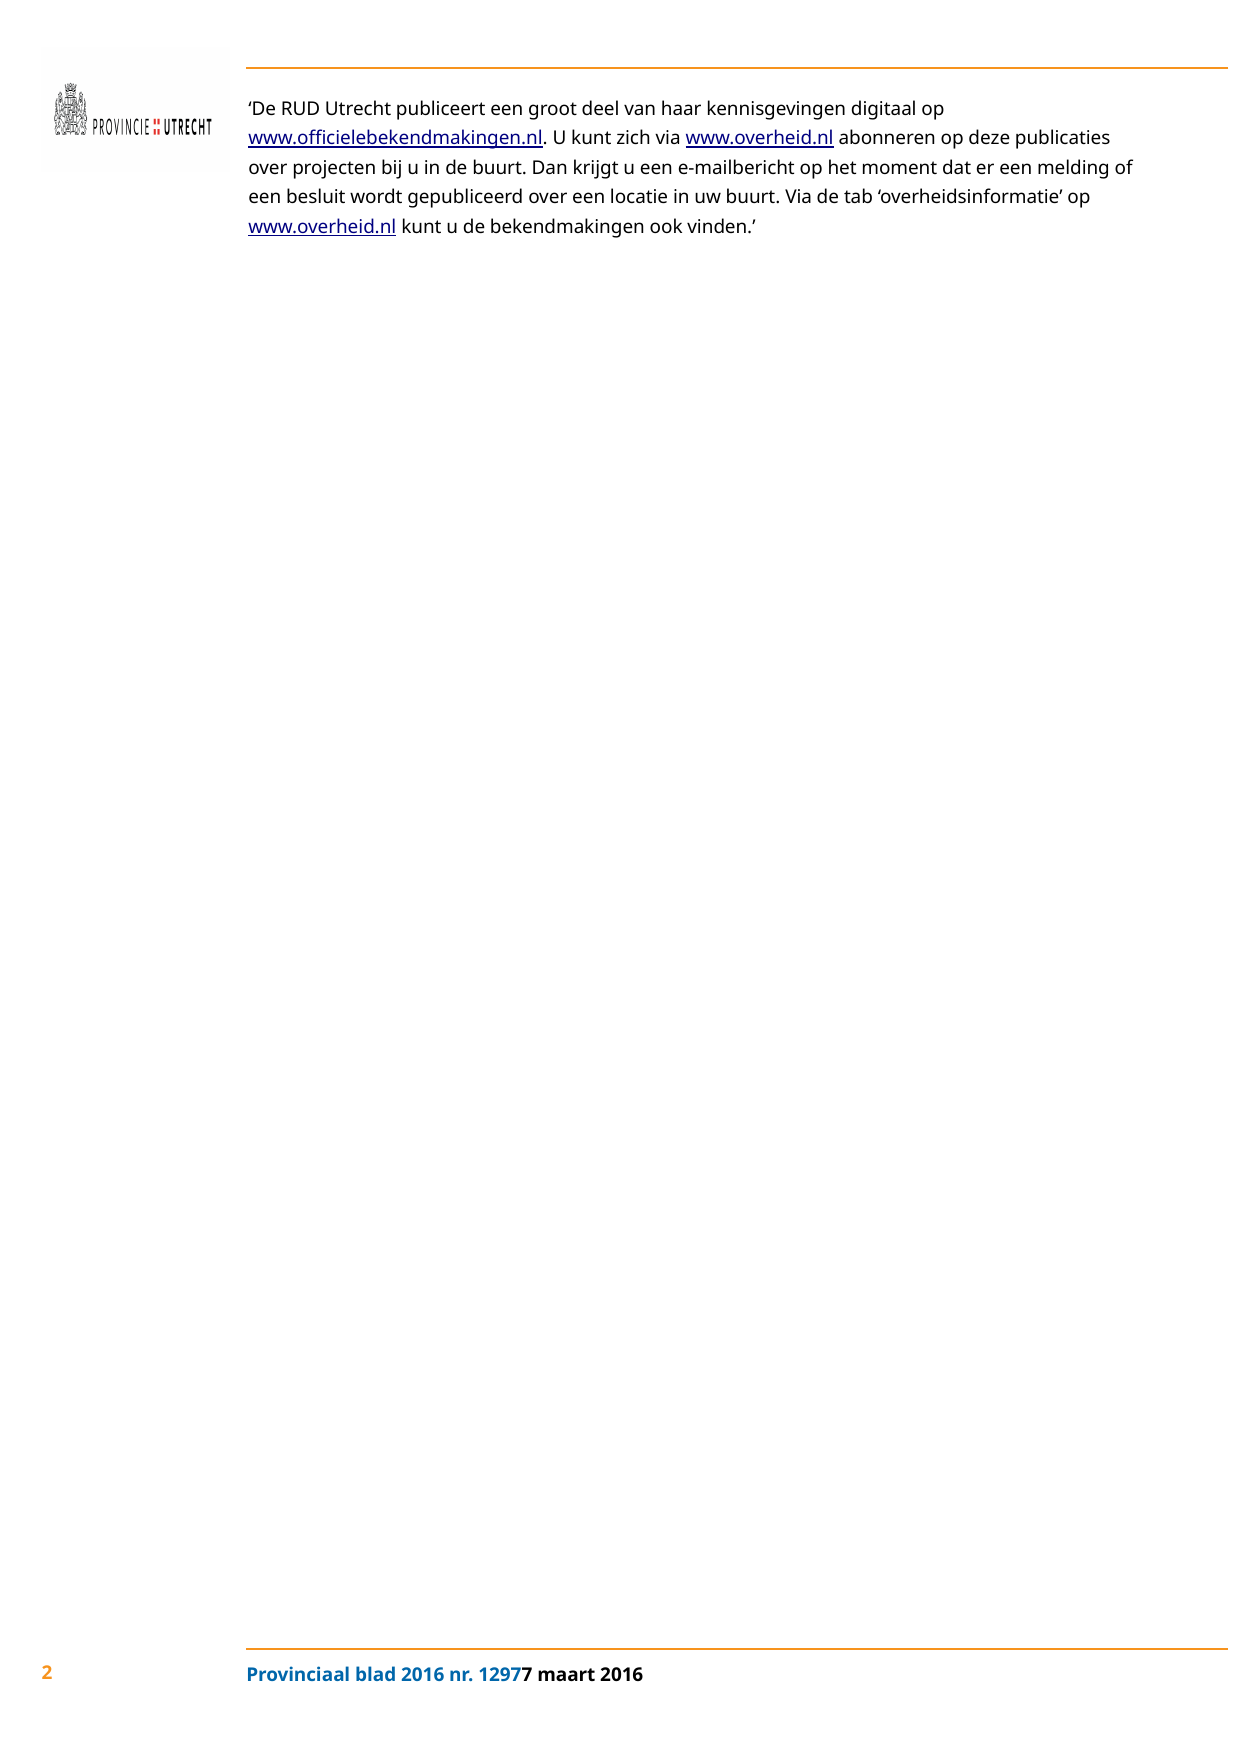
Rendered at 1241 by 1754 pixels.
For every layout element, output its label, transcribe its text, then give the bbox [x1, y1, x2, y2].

picture [41, 47, 231, 172]
text ‘De RUD Utrecht publiceert een groot deel van haar kennisgevingen digitaal op www.officielebekendmakingen.nl. U kunt zich via www.overheid.nl abonneren op deze publicaties over projecten bij u in de buurt. Dan krijgt u een e-mailbericht op het moment dat er een melding of een besluit wordt gepubliceerd over een locatie in uw buurt. Via de tab ‘overheidsinformatie’ op www.overheid.nl kunt u de bekendmakingen ook vinden.’ [248, 95, 1152, 239]
